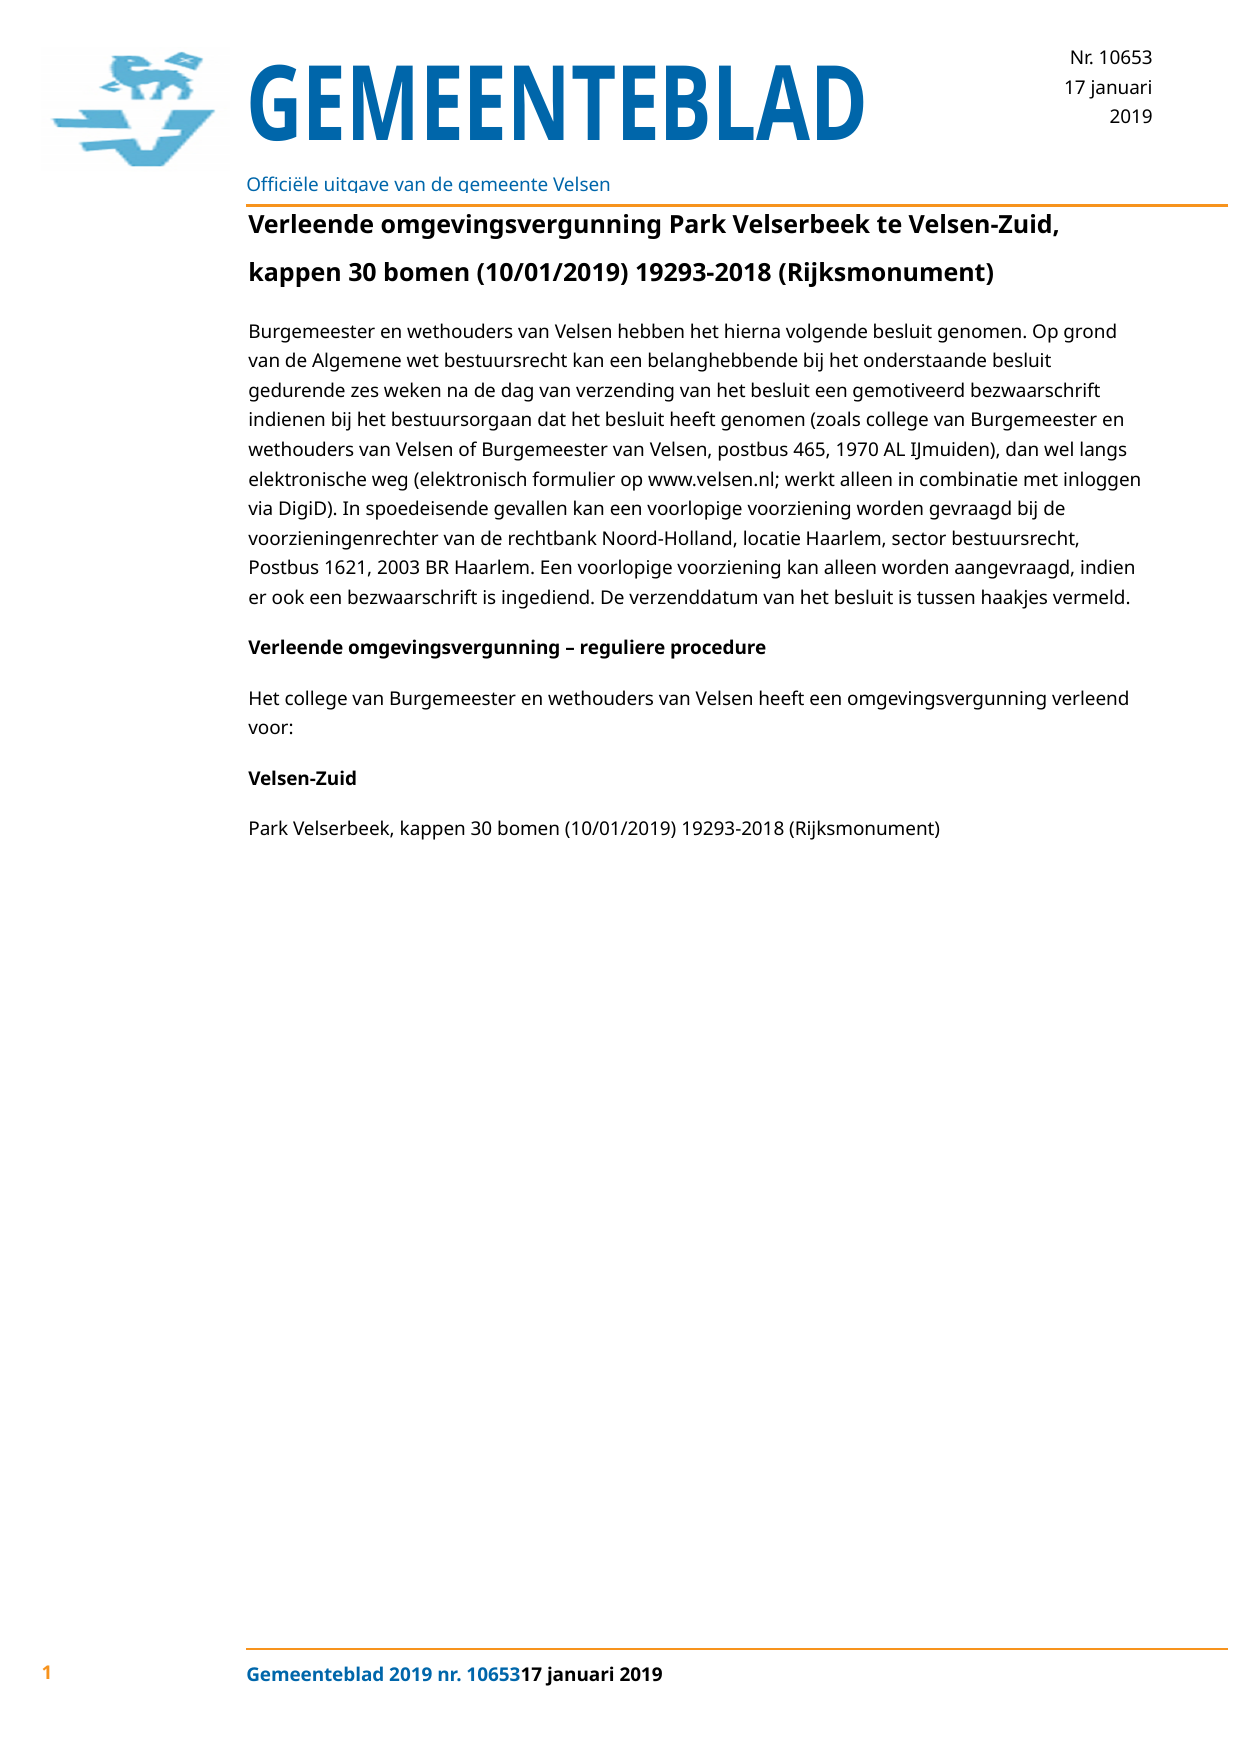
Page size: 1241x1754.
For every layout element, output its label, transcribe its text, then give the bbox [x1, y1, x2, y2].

text Verleende omgevingsvergunning – reguliere procedure [248, 634, 1152, 660]
text Burgemeester en wethouders van Velsen hebben het hierna volgende besluit genomen. Op grond van de Algemene wet bestuursrecht kan een belanghebbende bij het onderstaande besluit gedurende zes weken na de dag van verzending van het besluit een gemotiveerd bezwaarschrift indienen bij het bestuursorgaan dat het besluit heeft genomen (zoals college van Burgemeester en wethouders van Velsen of Burgemeester van Velsen, postbus 465, 1970 AL IJmuiden), dan wel langs elektronische weg (elektronisch formulier op www.velsen.nl; werkt alleen in combinatie met inloggen via DigiD). In spoedeisende gevallen kan een voorlopige voorziening worden gevraagd bij de voorzieningenrechter van de rechtbank Noord-Holland, locatie Haarlem, sector bestuursrecht, Postbus 1621, 2003 BR Haarlem. Een voorlopige voorziening kan alleen worden aangevraagd, indien er ook een bezwaarschrift is ingediend. De verzenddatum van het besluit is tussen haakjes vermeld. [248, 318, 1152, 610]
text Park Velserbeek, kappen 30 bomen (10/01/2019) 19293-2018 (Rijksmonument) [248, 815, 1152, 841]
text Het college van Burgemeester en wethouders van Velsen heeft een omgevingsvergunning verleend voor: [248, 685, 1152, 740]
picture [41, 47, 231, 172]
text Velsen-Zuid [248, 765, 1152, 791]
text Verleende omgevingsvergunning Park Velserbeek te Velsen-Zuid, kappen 30 bomen (10/01/2019) 19293-2018 (Rijksmonument) [248, 207, 1152, 288]
